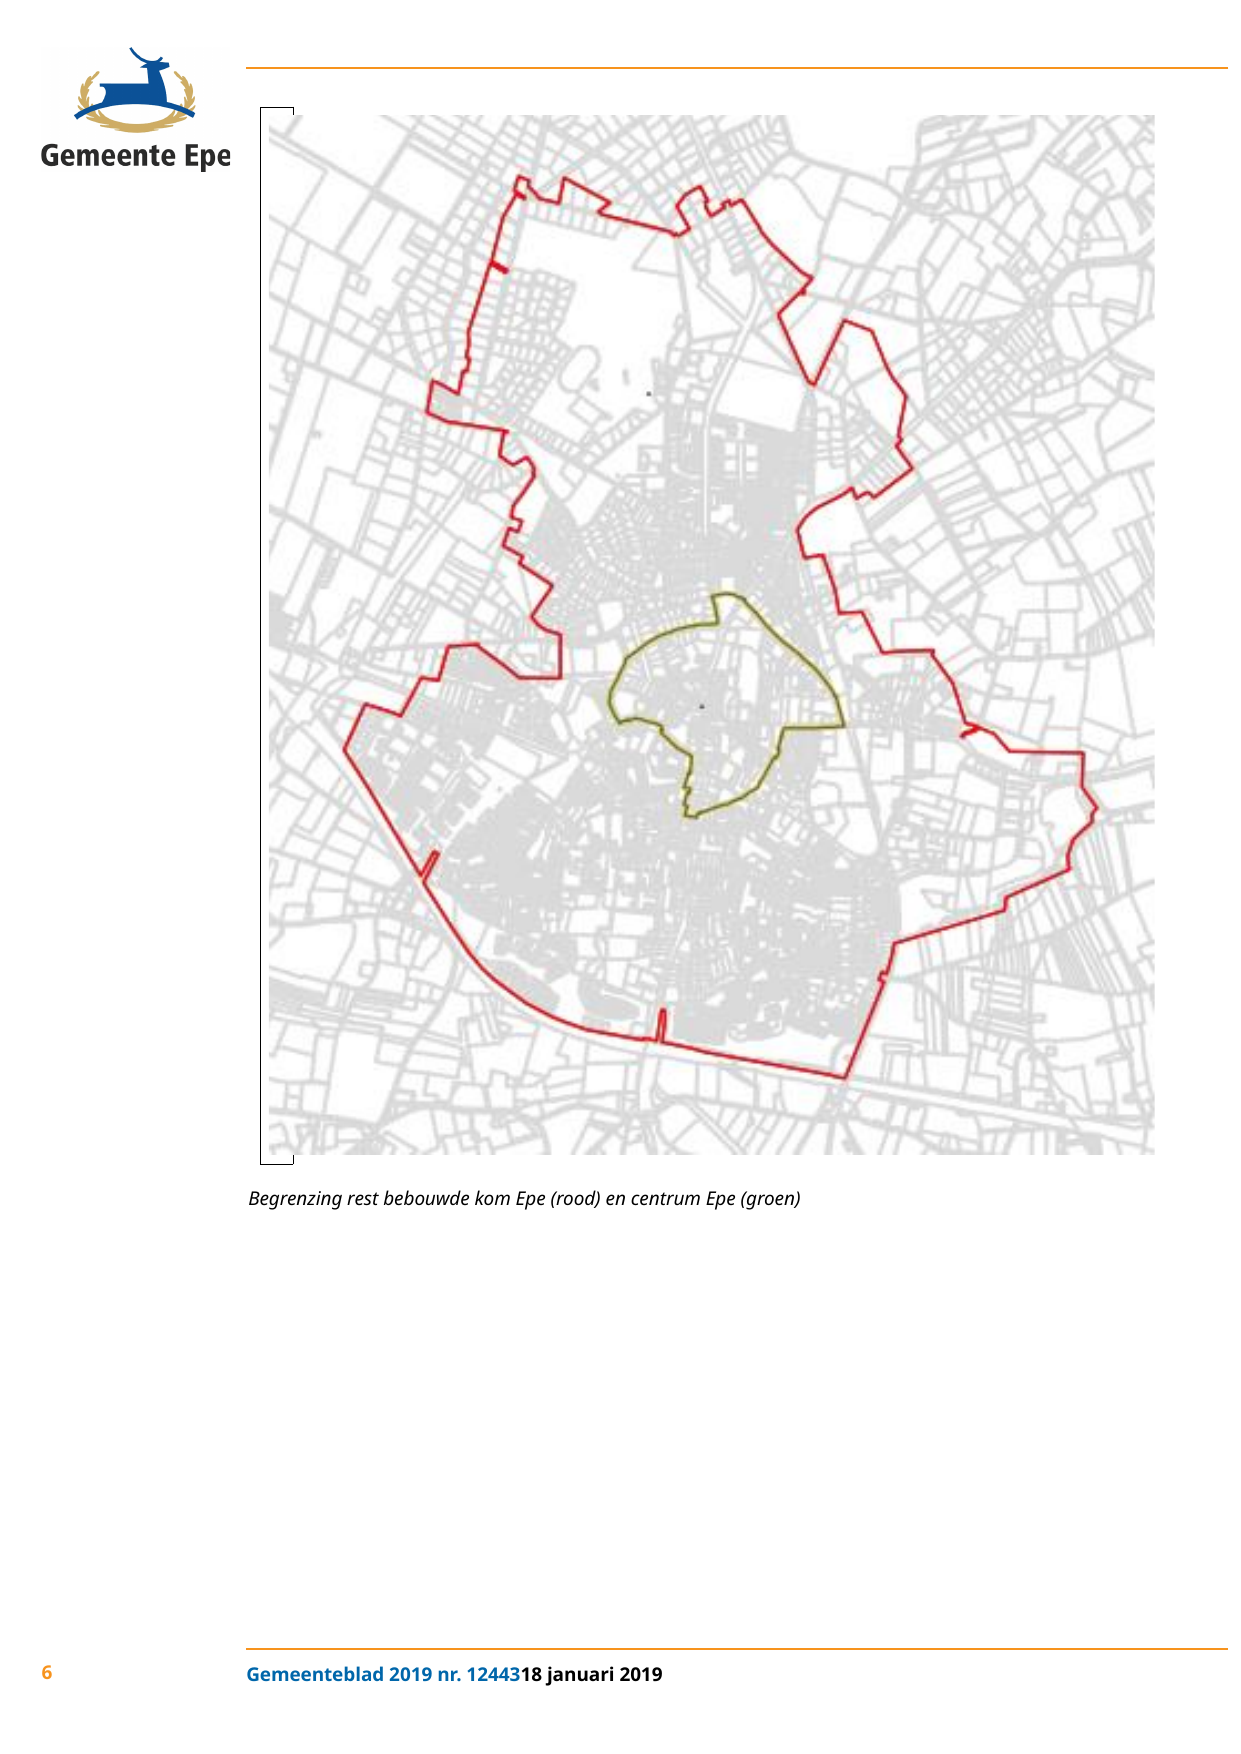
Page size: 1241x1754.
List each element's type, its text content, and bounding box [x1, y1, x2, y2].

text Begrenzing rest bebouwde kom Epe (rood) en centrum Epe (groen) [248, 1185, 1152, 1211]
picture [268, 115, 1155, 1155]
picture [41, 47, 231, 172]
